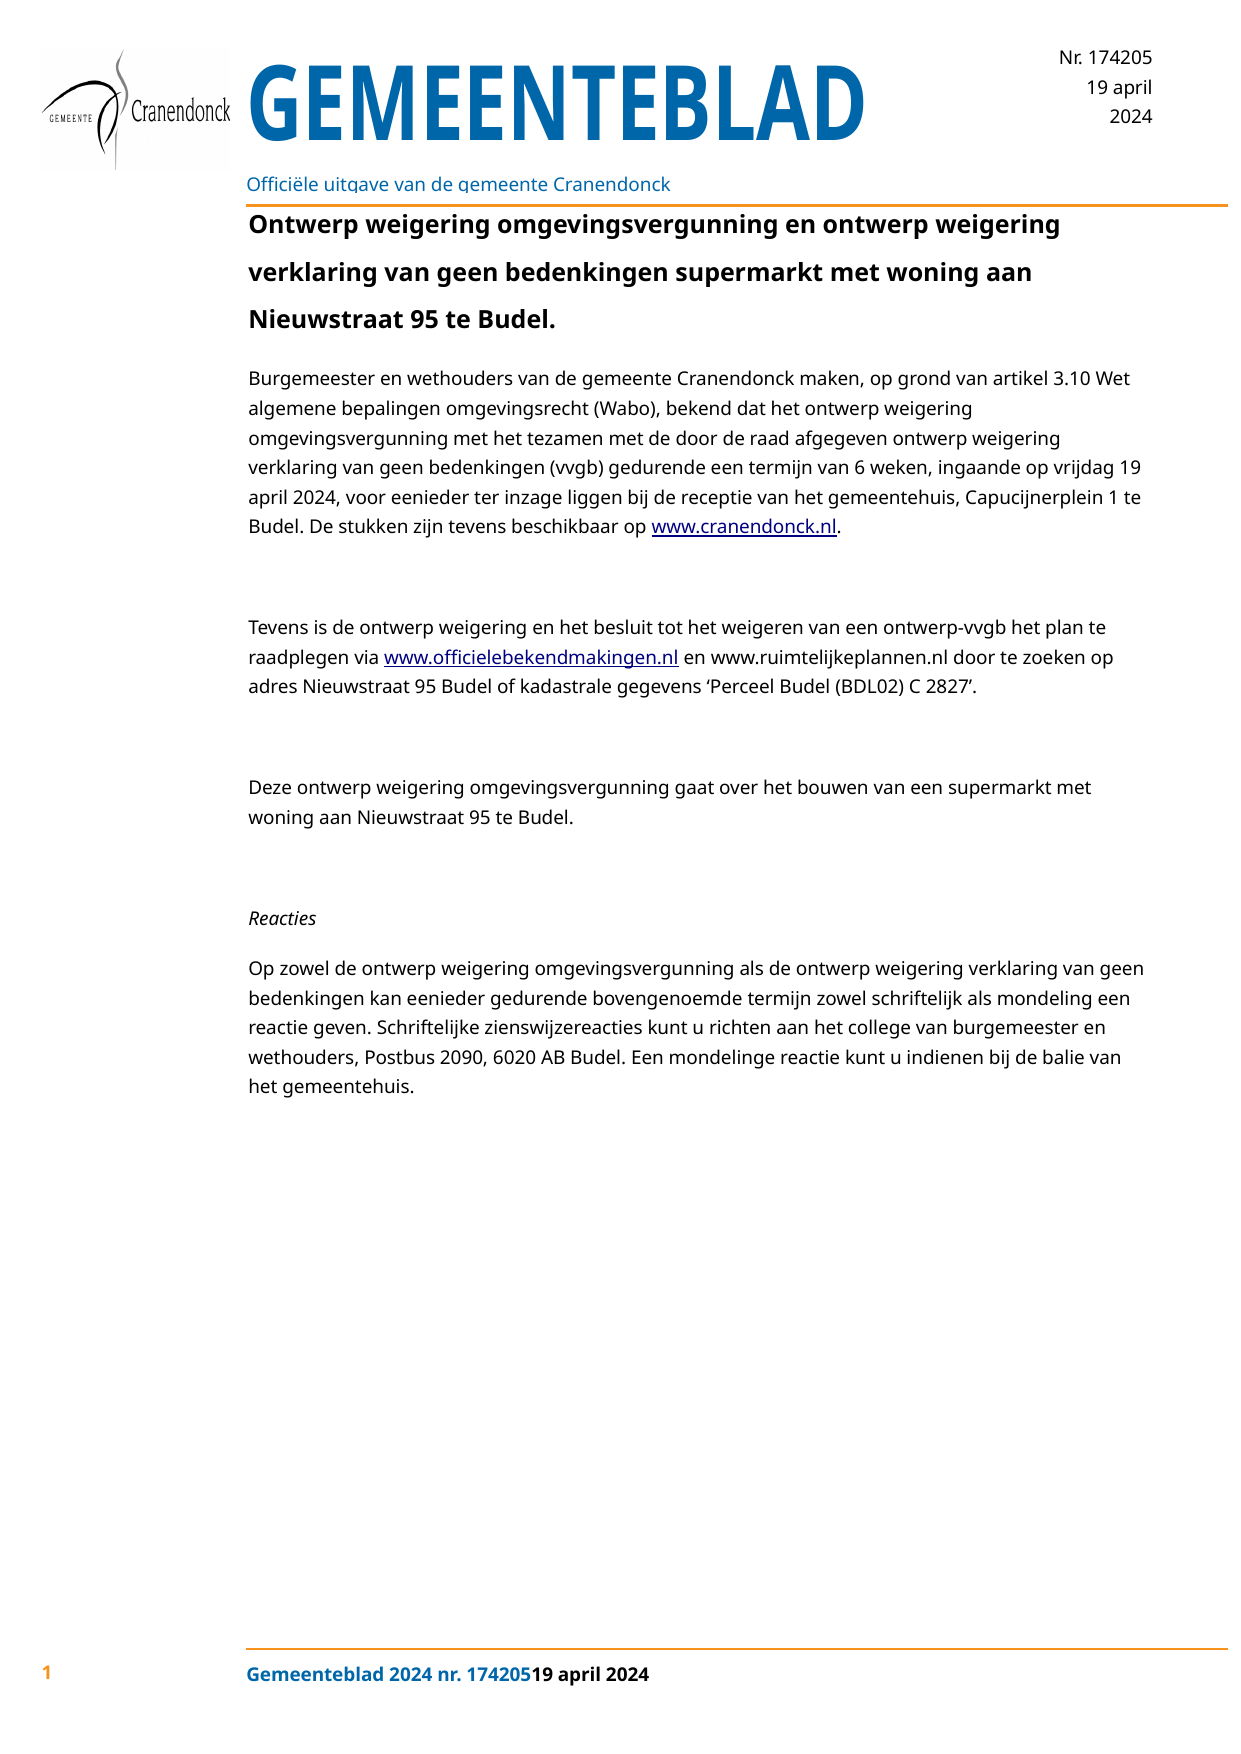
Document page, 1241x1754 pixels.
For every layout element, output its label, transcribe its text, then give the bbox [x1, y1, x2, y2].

text Ontwerp weigering omgevingsvergunning en ontwerp weigering verklaring van geen bedenkingen supermarkt met woning aan Nieuwstraat 95 te Budel. [248, 207, 1152, 336]
text Burgemeester en wethouders van de gemeente Cranendonck maken, op grond van artikel 3.10 Wet algemene bepalingen omgevingsrecht (Wabo), bekend dat het ontwerp weigering omgevingsvergunning met het tezamen met de door de raad afgegeven ontwerp weigering verklaring van geen bedenkingen (vvgb) gedurende een termijn van 6 weken, ingaande op vrijdag 19 april 2024, voor eenieder ter inzage liggen bij de receptie van het gemeentehuis, Capucijnerplein 1 te Budel. De stukken zijn tevens beschikbaar op www.cranendonck.nl. [248, 366, 1152, 539]
text Op zowel de ontwerp weigering omgevingsvergunning als de ontwerp weigering verklaring van geen bedenkingen kan eenieder gedurende bovengenoemde termijn zowel schriftelijk als mondeling een reactie geven. Schriftelijke zienswijzereacties kunt u richten aan het college van burgemeester en wethouders, Postbus 2090, 6020 AB Budel. Een mondelinge reactie kunt u indienen bij de balie van het gemeentehuis. [248, 955, 1152, 1099]
picture [41, 47, 231, 172]
text Deze ontwerp weigering omgevingsvergunning gaat over het bouwen van een supermarkt met woning aan Nieuwstraat 95 te Budel. [248, 774, 1152, 829]
text Tevens is de ontwerp weigering en het besluit tot het weigeren van een ontwerp-vvgb het plan te raadplegen via www.officielebekendmakingen.nl en www.ruimtelijkeplannen.nl door te zoeken op adres Nieuwstraat 95 Budel of kadastrale gegevens ‘Perceel Budel (BDL02) C 2827’. [248, 614, 1152, 699]
text Reacties [248, 905, 1152, 930]
